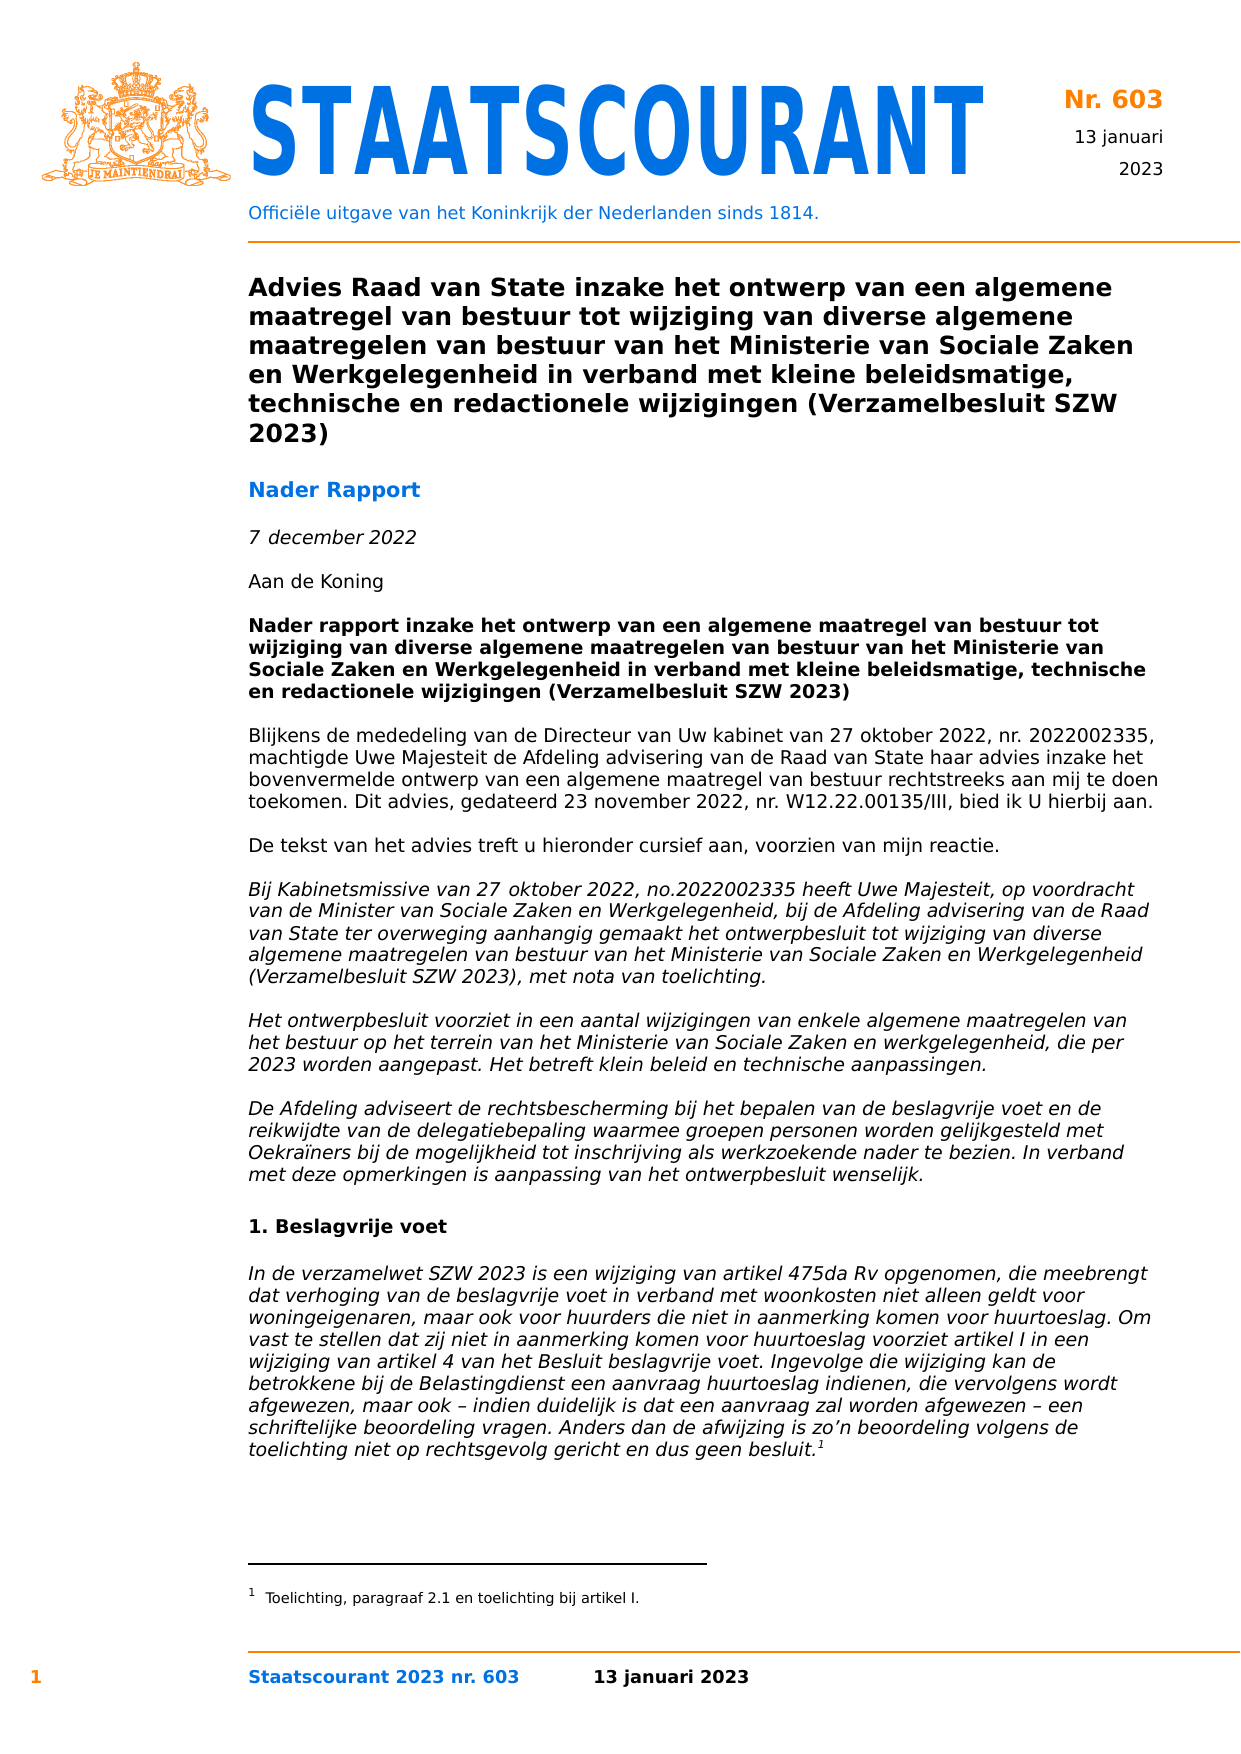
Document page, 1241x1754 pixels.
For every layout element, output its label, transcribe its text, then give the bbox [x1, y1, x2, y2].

text Toelichting, paragraaf 2.1 en toelichting bij artikel I. [248, 1586, 1163, 1608]
text Blijkens de mededeling van de Directeur van Uw kabinet van 27 oktober 2022, nr. 2022002335, machtigde Uwe Majesteit de Afdeling advisering van de Raad van State haar advies inzake het bovenvermelde ontwerp van een algemene maatregel van bestuur rechtstreeks aan mij te doen toekomen. Dit advies, gedateerd 23 november 2022, nr. W12.22.00135/III, bied ik U hierbij aan. [248, 725, 1163, 813]
picture [41, 62, 231, 186]
table_cell 2023 [998, 153, 1240, 203]
table_header Nr. 603 [998, 62, 1240, 121]
table_cell Officiële uitgave van het Koninkrijk der Nederlanden sinds 1814. [248, 203, 1240, 241]
subtitle Advies Raad van State inzake het ontwerp van een algemene maatregel van bestuur tot wijziging van diverse algemene maatregelen van bestuur van het Ministerie van Sociale Zaken en Werkgelegenheid in verband met kleine beleidsmatige, technische en redactionele wijzigingen (Verzamelbesluit SZW 2023) [248, 273, 1163, 448]
text Het ontwerpbesluit voorziet in een aantal wijzigingen van enkele algemene maatregelen van het bestuur op het terrein van het Ministerie van Sociale Zaken en werkgelegenheid, die per 2023 worden aangepast. Het betreft klein beleid en technische aanpassingen. [248, 1010, 1163, 1076]
subtitle Nader Rapport [248, 478, 1163, 502]
text In de verzamelwet SZW 2023 is een wijziging van artikel 475da Rv opgenomen, die meebrengt dat verhoging van de beslagvrije voet in verband met woonkosten niet alleen geldt voor woningeigenaren, maar ook voor huurders die niet in aanmerking komen voor huurtoeslag. Om vast te stellen dat zij niet in aanmerking komen voor huurtoeslag voorziet artikel I in een wijziging van artikel 4 van het Besluit beslagvrije voet. Ingevolge die wijziging kan de betrokkene bij de Belastingdienst een aanvraag huurtoeslag indienen, die vervolgens wordt afgewezen, maar ook – indien duidelijk is dat een aanvraag zal worden afgewezen – een schriftelijke beoordeling vragen. Anders dan de afwijzing is zo’n beoordeling volgens de toelichting niet op rechtsgevolg gericht en dus geen besluit. [248, 1263, 1163, 1461]
table_header STAATSCOURANT [248, 62, 998, 203]
text Nader rapport inzake het ontwerp van een algemene maatregel van bestuur tot wijziging van diverse algemene maatregelen van bestuur van het Ministerie van Sociale Zaken en Werkgelegenheid in verband met kleine beleidsmatige, technische en redactionele wijzigingen (Verzamelbesluit SZW 2023) [248, 615, 1163, 703]
text De tekst van het advies treft u hieronder cursief aan, voorzien van mijn reactie. [248, 834, 1163, 857]
text De Afdeling adviseert de rechtsbescherming bij het bepalen van de beslagvrije voet en de reikwijdte van de delegatiebepaling waarmee groepen personen worden gelijkgesteld met Oekraïners bij de mogelijkheid tot inschrijving als werkzoekende nader te bezien. In verband met deze opmerkingen is aanpassing van het ontwerpbesluit wenselijk. [248, 1098, 1163, 1186]
text 7 december 2022 [248, 527, 1163, 549]
table_cell 13 januari [998, 121, 1240, 153]
subtitle 1. Beslagvrije voet [248, 1216, 1163, 1238]
table_header [25, 62, 248, 241]
text Aan de Koning [248, 571, 1163, 593]
text Bij Kabinetsmissive van 27 oktober 2022, no.2022002335 heeft Uwe Majesteit, op voordracht van de Minister van Sociale Zaken en Werkgelegenheid, bij de Afdeling advisering van de Raad van State ter overweging aanhangig gemaakt het ontwerpbesluit tot wijziging van diverse algemene maatregelen van bestuur van het Ministerie van Sociale Zaken en Werkgelegenheid (Verzamelbesluit SZW 2023), met nota van toelichting. [248, 878, 1163, 988]
